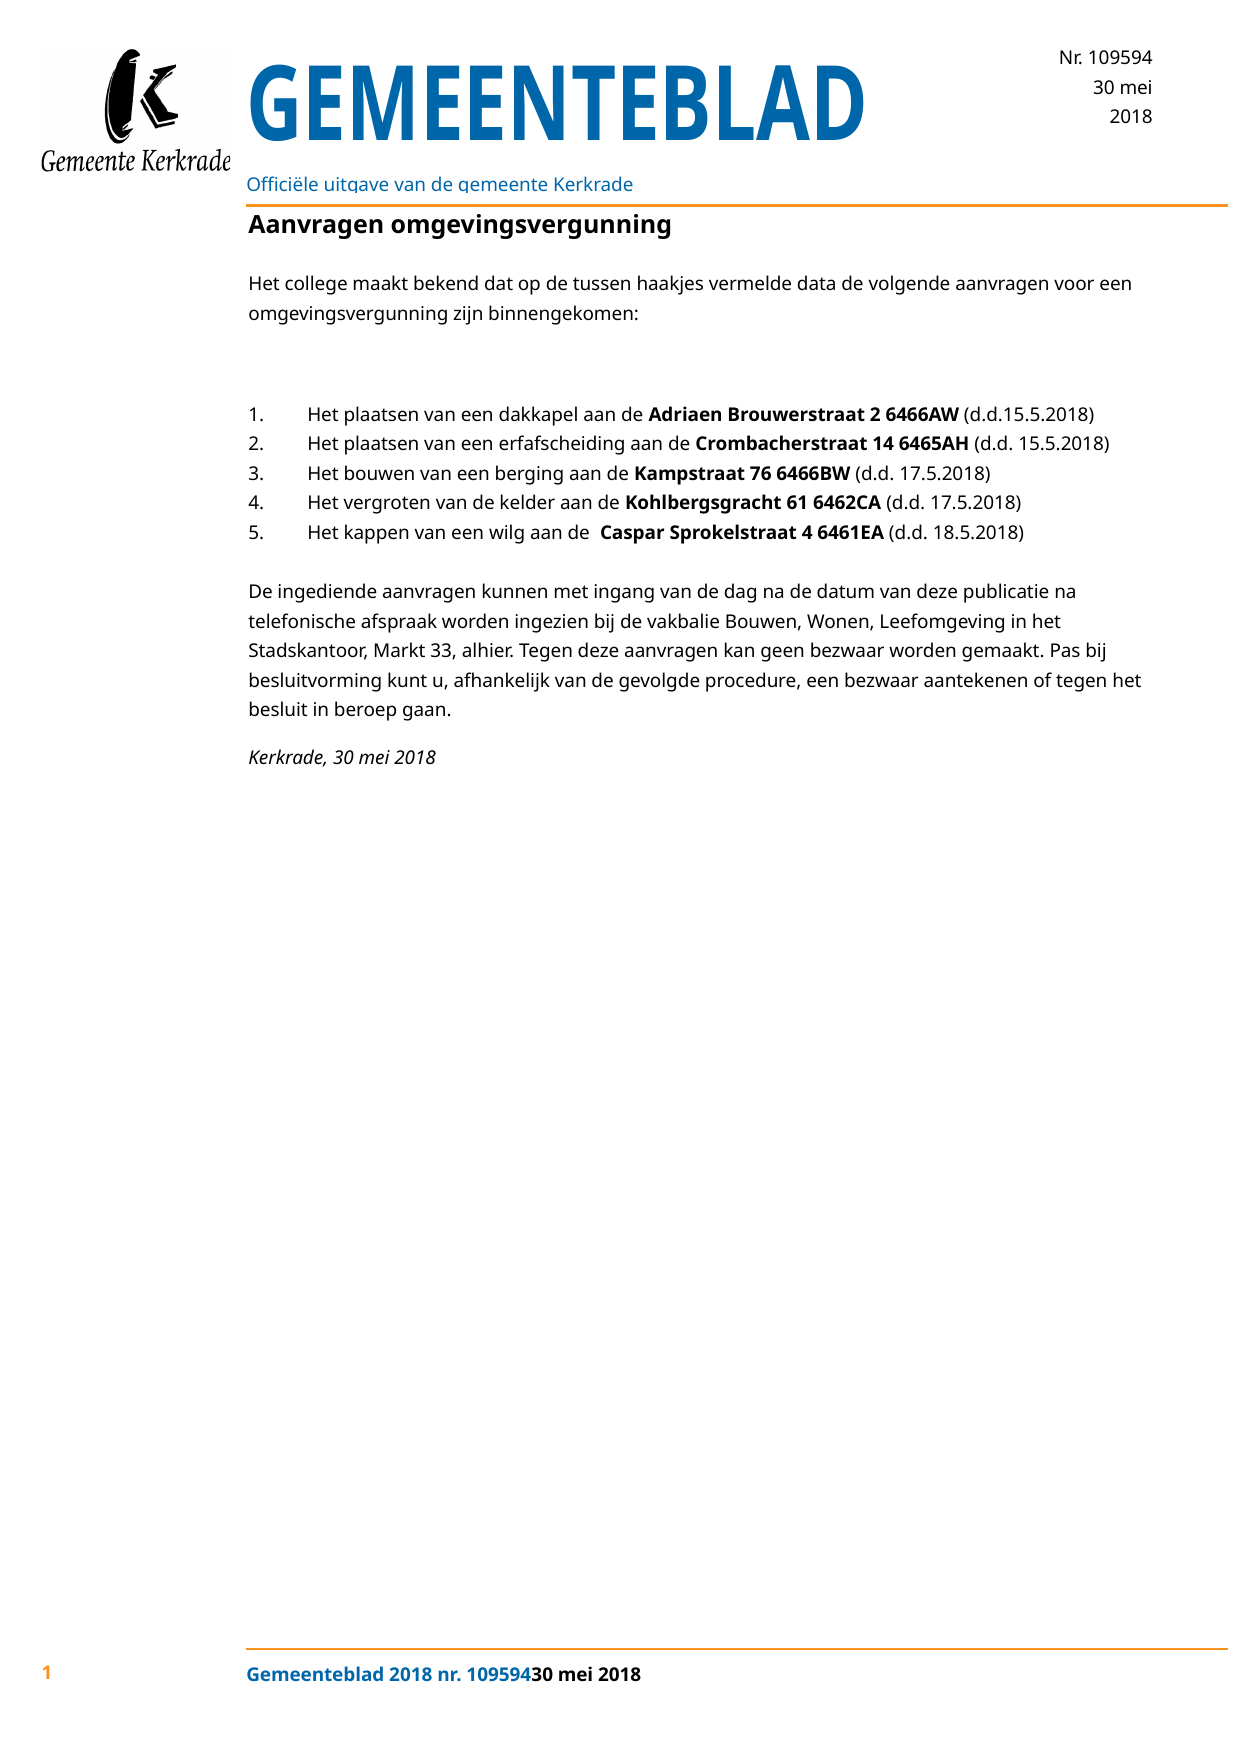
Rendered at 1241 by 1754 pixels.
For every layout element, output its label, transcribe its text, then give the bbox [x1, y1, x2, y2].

list Het vergroten van de kelder aan de Kohlbergsgracht 61 6462CA (d.d. 17.5.2018) [248, 489, 1152, 515]
text Aanvragen omgevingsvergunning [248, 207, 1152, 241]
list Het plaatsen van een dakkapel aan de Adriaen Brouwerstraat 2 6466AW (d.d.15.5.2018) [248, 401, 1152, 426]
picture [41, 47, 231, 172]
text Het college maakt bekend dat op de tussen haakjes vermelde data de volgende aanvragen voor een omgevingsvergunning zijn binnengekomen: [248, 270, 1152, 326]
list Het bouwen van een berging aan de Kampstraat 76 6466BW (d.d. 17.5.2018) [248, 460, 1152, 486]
text Kerkrade, 30 mei 2018 [248, 744, 1152, 770]
list Het kappen van een wilg aan de Caspar Sprokelstraat 4 6461EA (d.d. 18.5.2018) [248, 519, 1152, 545]
list Het plaatsen van een erfafscheiding aan de Crombacherstraat 14 6465AH (d.d. 15.5.2018) [248, 430, 1152, 456]
text De ingediende aanvragen kunnen met ingang van de dag na de datum van deze publicatie na telefonische afspraak worden ingezien bij de vakbalie Bouwen, Wonen, Leefomgeving in het Stadskantoor, Markt 33, alhier. Tegen deze aanvragen kan geen bezwaar worden gemaakt. Pas bij besluitvorming kunt u, afhankelijk van de gevolgde procedure, een bezwaar aantekenen of tegen het besluit in beroep gaan. [248, 578, 1152, 722]
